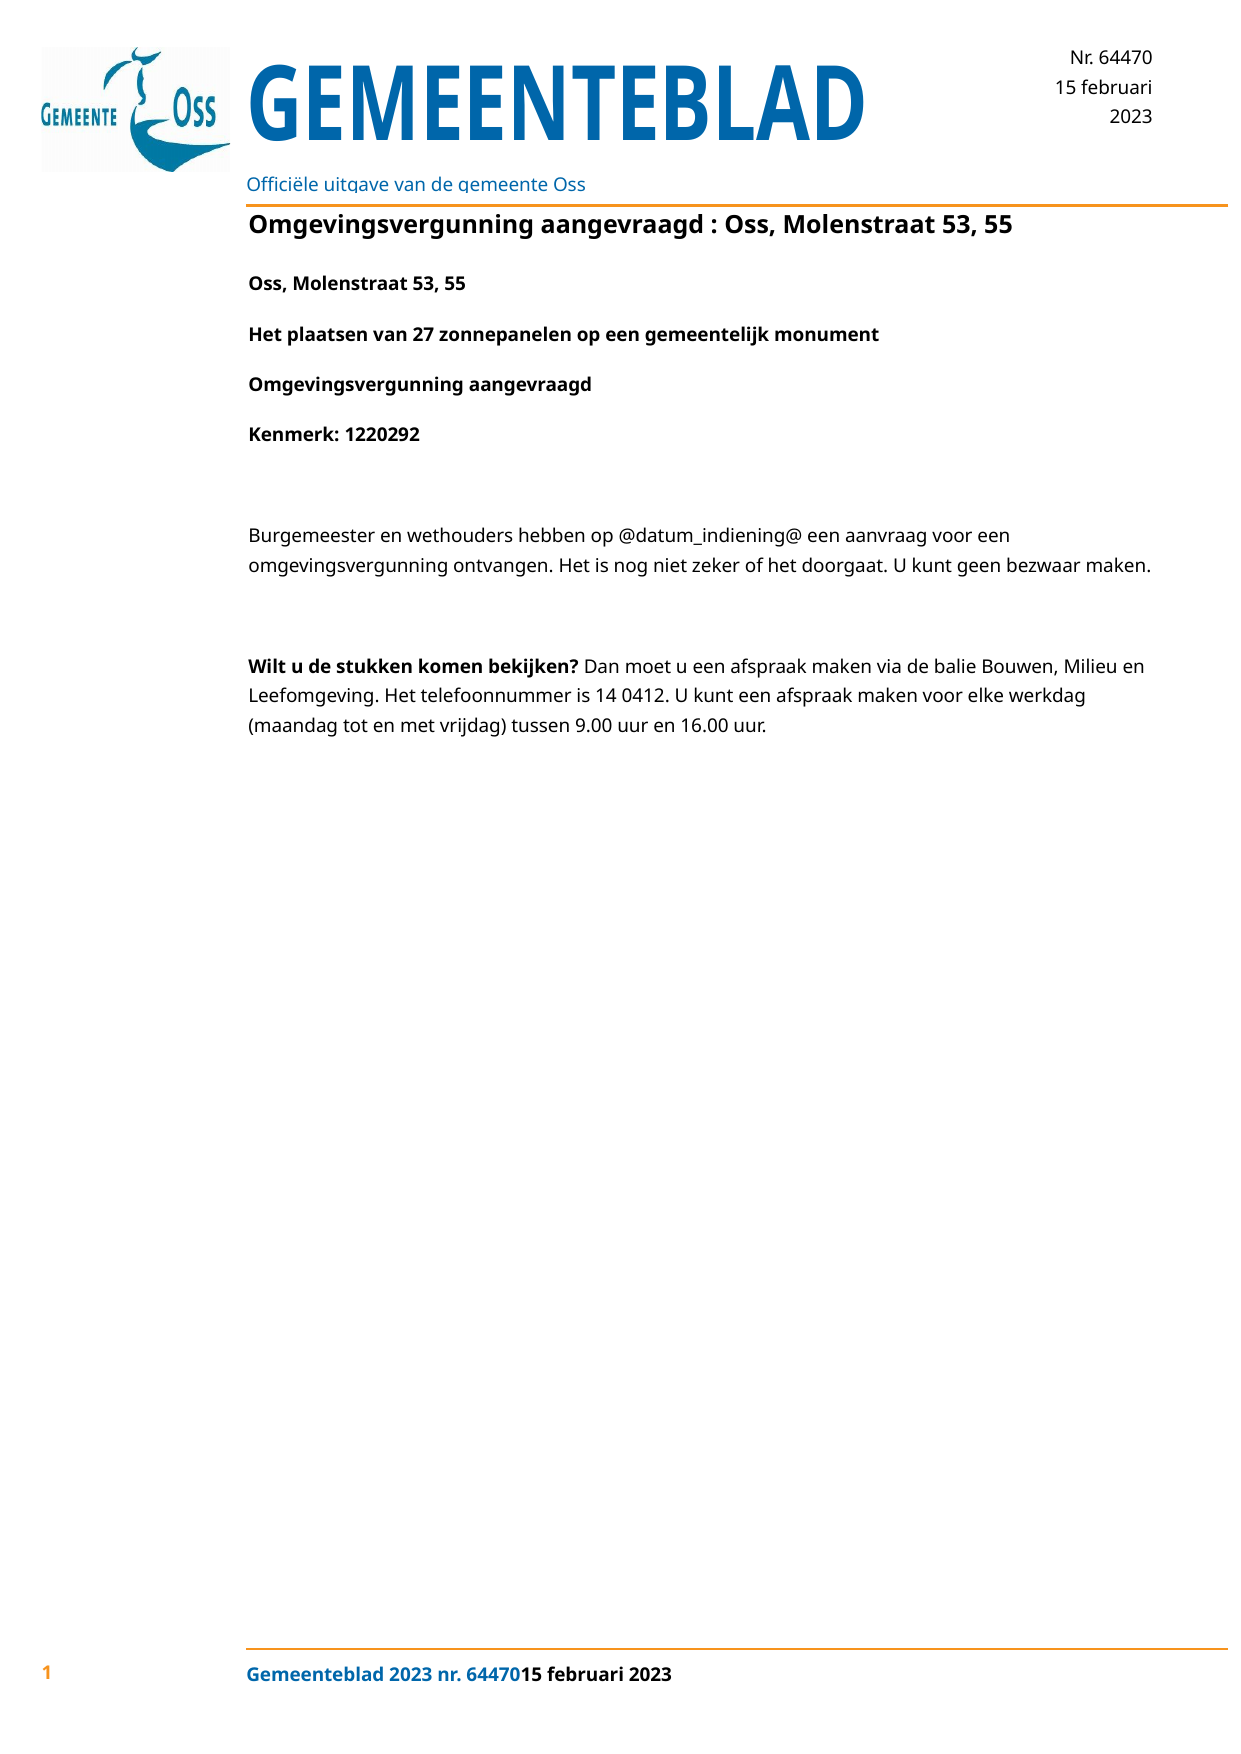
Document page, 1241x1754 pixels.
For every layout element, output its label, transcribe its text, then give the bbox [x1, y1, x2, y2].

picture [41, 47, 231, 172]
text Kenmerk: 1220292 [248, 422, 1152, 447]
text Het plaatsen van 27 zonnepanelen op een gemeentelijk monument [248, 321, 1152, 346]
text Omgevingsvergunning aangevraagd : Oss, Molenstraat 53, 55 [248, 207, 1152, 241]
text Burgemeester en wethouders hebben op @datum_indiening@ een aanvraag voor een omgevingsvergunning ontvangen. Het is nog niet zeker of het doorgaat. U kunt geen bezwaar maken. [248, 522, 1152, 578]
text Oss, Molenstraat 53, 55 [248, 270, 1152, 296]
text Wilt u de stukken komen bekijken? Dan moet u een afspraak maken via de balie Bouwen, Milieu en Leefomgeving. Het telefoonnummer is 14 0412. U kunt een afspraak maken voor elke werkdag (maandag tot en met vrijdag) tussen 9.00 uur en 16.00 uur. [248, 653, 1152, 738]
text Omgevingsvergunning aangevraagd [248, 371, 1152, 397]
